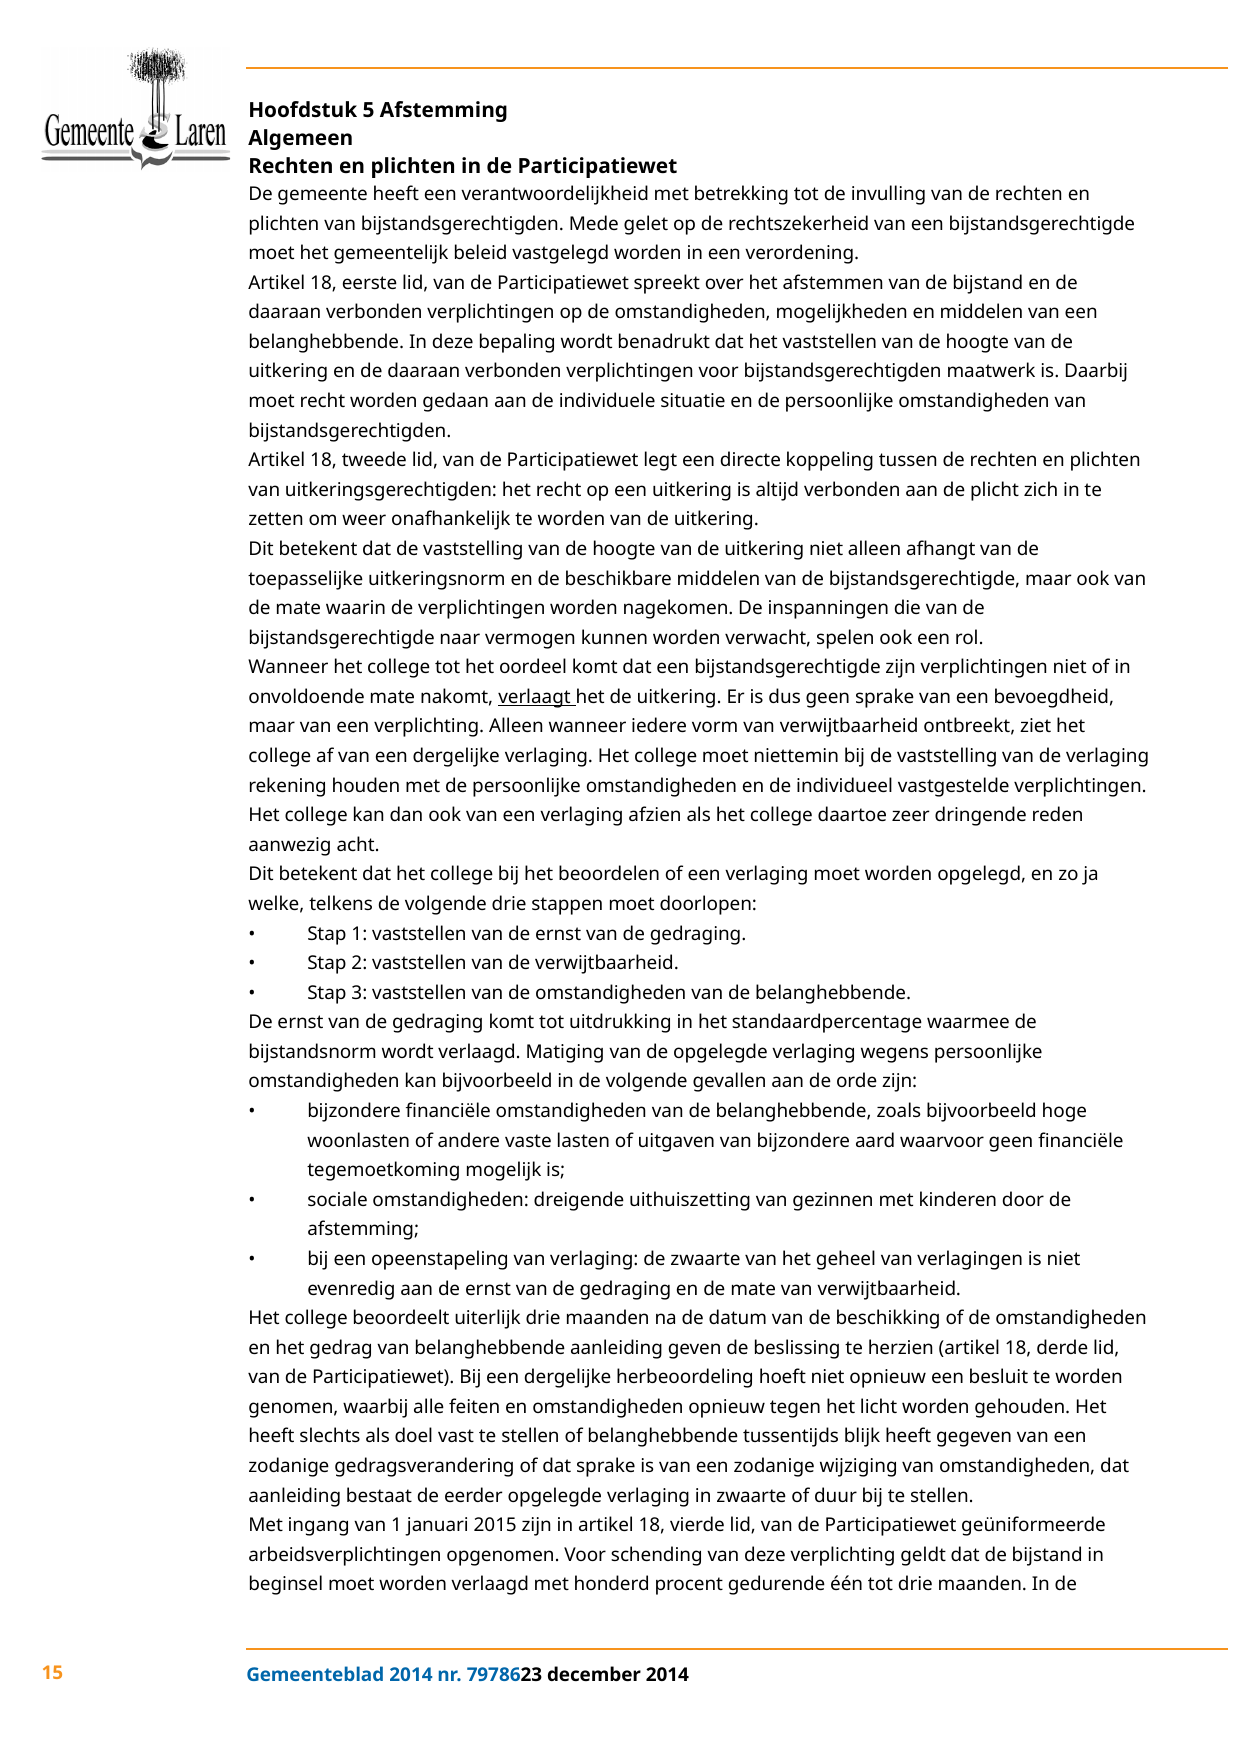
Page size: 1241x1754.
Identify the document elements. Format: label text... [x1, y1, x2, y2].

text Het college beoordeelt uiterlijk drie maanden na de datum van de beschikking of de omstandigheden en het gedrag van belanghebbende aanleiding geven de beslissing te herzien (artikel 18, derde lid, van de Participatiewet). Bij een dergelijke herbeoordeling hoeft niet opnieuw een besluit te worden genomen, waarbij alle feiten en omstandigheden opnieuw tegen het licht worden gehouden. Het heeft slechts als doel vast te stellen of belanghebbende tussentijds blijk heeft gegeven van een zodanige gedragsverandering of dat sprake is van een zodanige wijziging van omstandigheden, dat aanleiding bestaat de eerder opgelegde verlaging in zwaarte of duur bij te stellen. [248, 1304, 1152, 1507]
text Rechten en plichten in de Participatiewet [248, 152, 1152, 180]
text Artikel 18, tweede lid, van de Participatiewet legt een directe koppeling tussen de rechten en plichten van uitkeringsgerechtigden: het recht op een uitkering is altijd verbonden aan de plicht zich in te zetten om weer onafhankelijk te worden van de uitkering. [248, 446, 1152, 531]
text Wanneer het college tot het oordeel komt dat een bijstandsgerechtigde zijn verplichtingen niet of in onvoldoende mate nakomt, verlaagt het de uitkering. Er is dus geen sprake van een bevoegdheid, maar van een verplichting. Alleen wanneer iedere vorm van verwijtbaarheid ontbreekt, ziet het college af van een dergelijke verlaging. Het college moet niettemin bij de vaststelling van de verlaging rekening houden met de persoonlijke omstandigheden en de individueel vastgestelde verplichtingen. Het college kan dan ook van een verlaging afzien als het college daartoe zeer dringende reden aanwezig acht. [248, 653, 1152, 857]
text Algemeen [248, 123, 1152, 152]
text Hoofdstuk 5 Afstemming [248, 95, 1152, 123]
text Met ingang van 1 januari 2015 zijn in artikel 18, vierde lid, van de Participatiewet geüniformeerde arbeidsverplichtingen opgenomen. Voor schending van deze verplichting geldt dat de bijstand in beginsel moet worden verlaagd met honderd procent gedurende één tot drie maanden. In de [248, 1511, 1152, 1596]
text De ernst van de gedraging komt tot uitdrukking in het standaardpercentage waarmee de bijstandsnorm wordt verlaagd. Matiging van de opgelegde verlaging wegens persoonlijke omstandigheden kan bijvoorbeeld in de volgende gevallen aan de orde zijn: [248, 1008, 1152, 1093]
text Dit betekent dat het college bij het beoordelen of een verlaging moet worden opgelegd, en zo ja welke, telkens de volgende drie stappen moet doorlopen: [248, 861, 1152, 916]
list Stap 3: vaststellen van de omstandigheden van de belanghebbende. [248, 979, 1152, 1004]
list Stap 2: vaststellen van de verwijtbaarheid. [248, 949, 1152, 975]
picture [41, 47, 231, 172]
text De gemeente heeft een verantwoordelijkheid met betrekking tot de invulling van de rechten en plichten van bijstandsgerechtigden. Mede gelet op de rechtszekerheid van een bijstandsgerechtigde moet het gemeentelijk beleid vastgelegd worden in een verordening. [248, 180, 1152, 265]
list sociale omstandigheden: dreigende uithuiszetting van gezinnen met kinderen door de afstemming; [248, 1186, 1152, 1241]
list bijzondere financiële omstandigheden van de belanghebbende, zoals bijvoorbeeld hoge woonlasten of andere vaste lasten of uitgaven van bijzondere aard waarvoor geen financiële tegemoetkoming mogelijk is; [248, 1097, 1152, 1182]
list Stap 1: vaststellen van de ernst van de gedraging. [248, 920, 1152, 945]
text Dit betekent dat de vaststelling van de hoogte van de uitkering niet alleen afhangt van de toepasselijke uitkeringsnorm en de beschikbare middelen van de bijstandsgerechtigde, maar ook van de mate waarin de verplichtingen worden nagekomen. De inspanningen die van de bijstandsgerechtigde naar vermogen kunnen worden verwacht, spelen ook een rol. [248, 535, 1152, 649]
text Artikel 18, eerste lid, van de Participatiewet spreekt over het afstemmen van de bijstand en de daaraan verbonden verplichtingen op de omstandigheden, mogelijkheden en middelen van een belanghebbende. In deze bepaling wordt benadrukt dat het vaststellen van de hoogte van de uitkering en de daaraan verbonden verplichtingen voor bijstandsgerechtigden maatwerk is. Daarbij moet recht worden gedaan aan de individuele situatie en de persoonlijke omstandigheden van bijstandsgerechtigden. [248, 269, 1152, 442]
list bij een opeenstapeling van verlaging: de zwaarte van het geheel van verlagingen is niet evenredig aan de ernst van de gedraging en de mate van verwijtbaarheid. [248, 1245, 1152, 1300]
